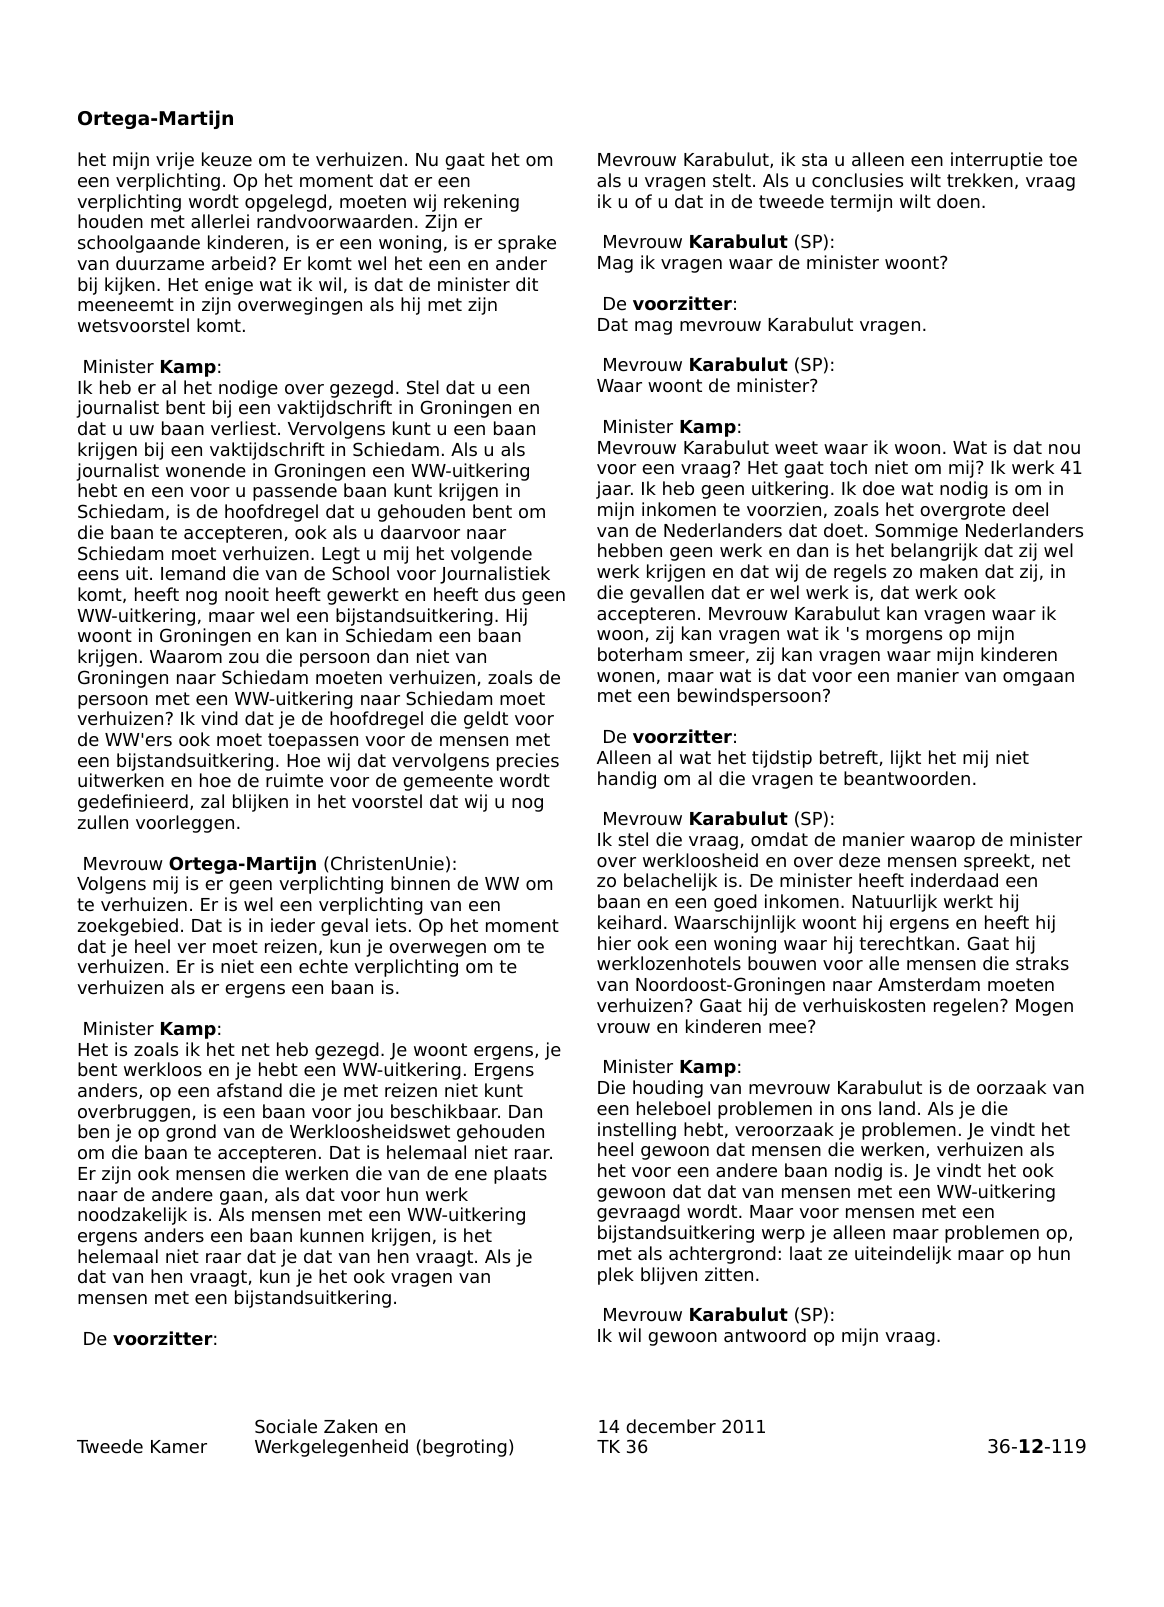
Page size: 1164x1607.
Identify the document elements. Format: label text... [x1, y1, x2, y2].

text Mevrouw Ortega-Martijn (ChristenUnie): [77, 853, 567, 874]
text Minister Kamp: [77, 357, 567, 377]
text De voorzitter: [77, 1329, 567, 1349]
text Minister Kamp: [596, 417, 1087, 437]
text Het is zoals ik het net heb gezegd. Je woont ergens, je bent werkloos en je hebt een WW-uitkering. Ergens anders, op een afstand die je met reizen niet kunt overbruggen, is een baan voor jou beschikbaar. Dan ben je op grond van de Werkloosheidswet gehouden om die baan te accepteren. Dat is helemaal niet raar. Er zijn ook mensen die werken die van de ene plaats naar de andere gaan, als dat voor hun werk noodzakelijk is. Als mensen met een WW-uitkering ergens anders een baan kunnen krijgen, is het helemaal niet raar dat je dat van hen vraagt. Als je dat van hen vraagt, kun je het ook vragen van mensen met een bijstandsuitkering. [77, 1039, 567, 1309]
text Waar woont de minister? [596, 376, 1087, 397]
text Mevrouw Karabulut (SP): [596, 355, 1087, 376]
text Volgens mij is er geen verplichting binnen de WW om te verhuizen. Er is wel een verplichting van een zoekgebied. Dat is in ieder geval iets. Op het moment dat je heel ver moet reizen, kun je overwegen om te verhuizen. Er is niet een echte verplichting om te verhuizen als er ergens een baan is. [77, 874, 567, 999]
text Ik wil gewoon antwoord op mijn vraag. [596, 1326, 1087, 1347]
text Ik heb er al het nodige over gezegd. Stel dat u een journalist bent bij een vaktijdschrift in Groningen en dat u uw baan verliest. Vervolgens kunt u een baan krijgen bij een vaktijdschrift in Schiedam. Als u als journalist wonende in Groningen een WW-uitkering hebt en een voor u passende baan kunt krijgen in Schiedam, is de hoofdregel dat u gehouden bent om die baan te accepteren, ook als u daarvoor naar Schiedam moet verhuizen. Legt u mij het volgende eens uit. Iemand die van de School voor Journalistiek komt, heeft nog nooit heeft gewerkt en heeft dus geen WW-uitkering, maar wel een bijstandsuitkering. Hij woont in Groningen en kan in Schiedam een baan krijgen. Waarom zou die persoon dan niet van Groningen naar Schiedam moeten verhuizen, zoals de persoon met een WW-uitkering naar Schiedam moet verhuizen? Ik vind dat je de hoofdregel die geldt voor de WW'ers ook moet toepassen voor de mensen met een bijstandsuitkering. Hoe wij dat vervolgens precies uitwerken en hoe de ruimte voor de gemeente wordt gedefinieerd, zal blijken in het voorstel dat wij u nog zullen voorleggen. [77, 377, 567, 833]
text Minister Kamp: [596, 1057, 1087, 1078]
text De voorzitter: [596, 294, 1087, 314]
text Mevrouw Karabulut (SP): [596, 809, 1087, 830]
text Die houding van mevrouw Karabulut is de oorzaak van een heleboel problemen in ons land. Als je die instelling hebt, veroorzaak je problemen. Je vindt het heel gewoon dat mensen die werken, verhuizen als het voor een andere baan nodig is. Je vindt het ook gewoon dat dat van mensen met een WW-uitkering gevraagd wordt. Maar voor mensen met een bijstandsuitkering werp je alleen maar problemen op, met als achtergrond: laat ze uiteindelijk maar op hun plek blijven zitten. [596, 1078, 1087, 1285]
text Mevrouw Karabulut (SP): [596, 1305, 1087, 1326]
text Mag ik vragen waar de minister woont? [596, 253, 1087, 274]
text De voorzitter: [596, 727, 1087, 748]
text Mevrouw Karabulut (SP): [596, 232, 1087, 253]
text het mijn vrije keuze om te verhuizen. Nu gaat het om een verplichting. Op het moment dat er een verplichting wordt opgelegd, moeten wij rekening houden met allerlei randvoorwaarden. Zijn er schoolgaande kinderen, is er een woning, is er sprake van duurzame arbeid? Er komt wel het een en ander bij kijken. Het enige wat ik wil, is dat de minister dit meeneemt in zijn overwegingen als hij met zijn wetsvoorstel komt. [77, 150, 567, 337]
text Mevrouw Karabulut weet waar ik woon. Wat is dat nou voor een vraag? Het gaat toch niet om mij? Ik werk 41 jaar. Ik heb geen uitkering. Ik doe wat nodig is om in mijn inkomen te voorzien, zoals het overgrote deel van de Nederlanders dat doet. Sommige Nederlanders hebben geen werk en dan is het belangrijk dat zij wel werk krijgen en dat wij de regels zo maken dat zij, in die gevallen dat er wel werk is, dat werk ook accepteren. Mevrouw Karabulut kan vragen waar ik woon, zij kan vragen wat ik 's morgens op mijn boterham smeer, zij kan vragen waar mijn kinderen wonen, maar wat is dat voor een manier van omgaan met een bewindspersoon? [596, 437, 1087, 707]
text Ik stel die vraag, omdat de manier waarop de minister over werkloosheid en over deze mensen spreekt, net zo belachelijk is. De minister heeft inderdaad een baan en een goed inkomen. Natuurlijk werkt hij keihard. Waarschijnlijk woont hij ergens en heeft hij hier ook een woning waar hij terechtkan. Gaat hij werklozenhotels bouwen voor alle mensen die straks van Noordoost-Groningen naar Amsterdam moeten verhuizen? Gaat hij de verhuiskosten regelen? Mogen vrouw en kinderen mee? [596, 830, 1087, 1037]
text Dat mag mevrouw Karabulut vragen. [596, 314, 1087, 335]
text Alleen al wat het tijdstip betreft, lijkt het mij niet handig om al die vragen te beantwoorden. [596, 748, 1087, 789]
text Minister Kamp: [77, 1019, 567, 1039]
text Mevrouw Karabulut, ik sta u alleen een interruptie toe als u vragen stelt. Als u conclusies wilt trekken, vraag ik u of u dat in de tweede termijn wilt doen. [596, 150, 1087, 212]
